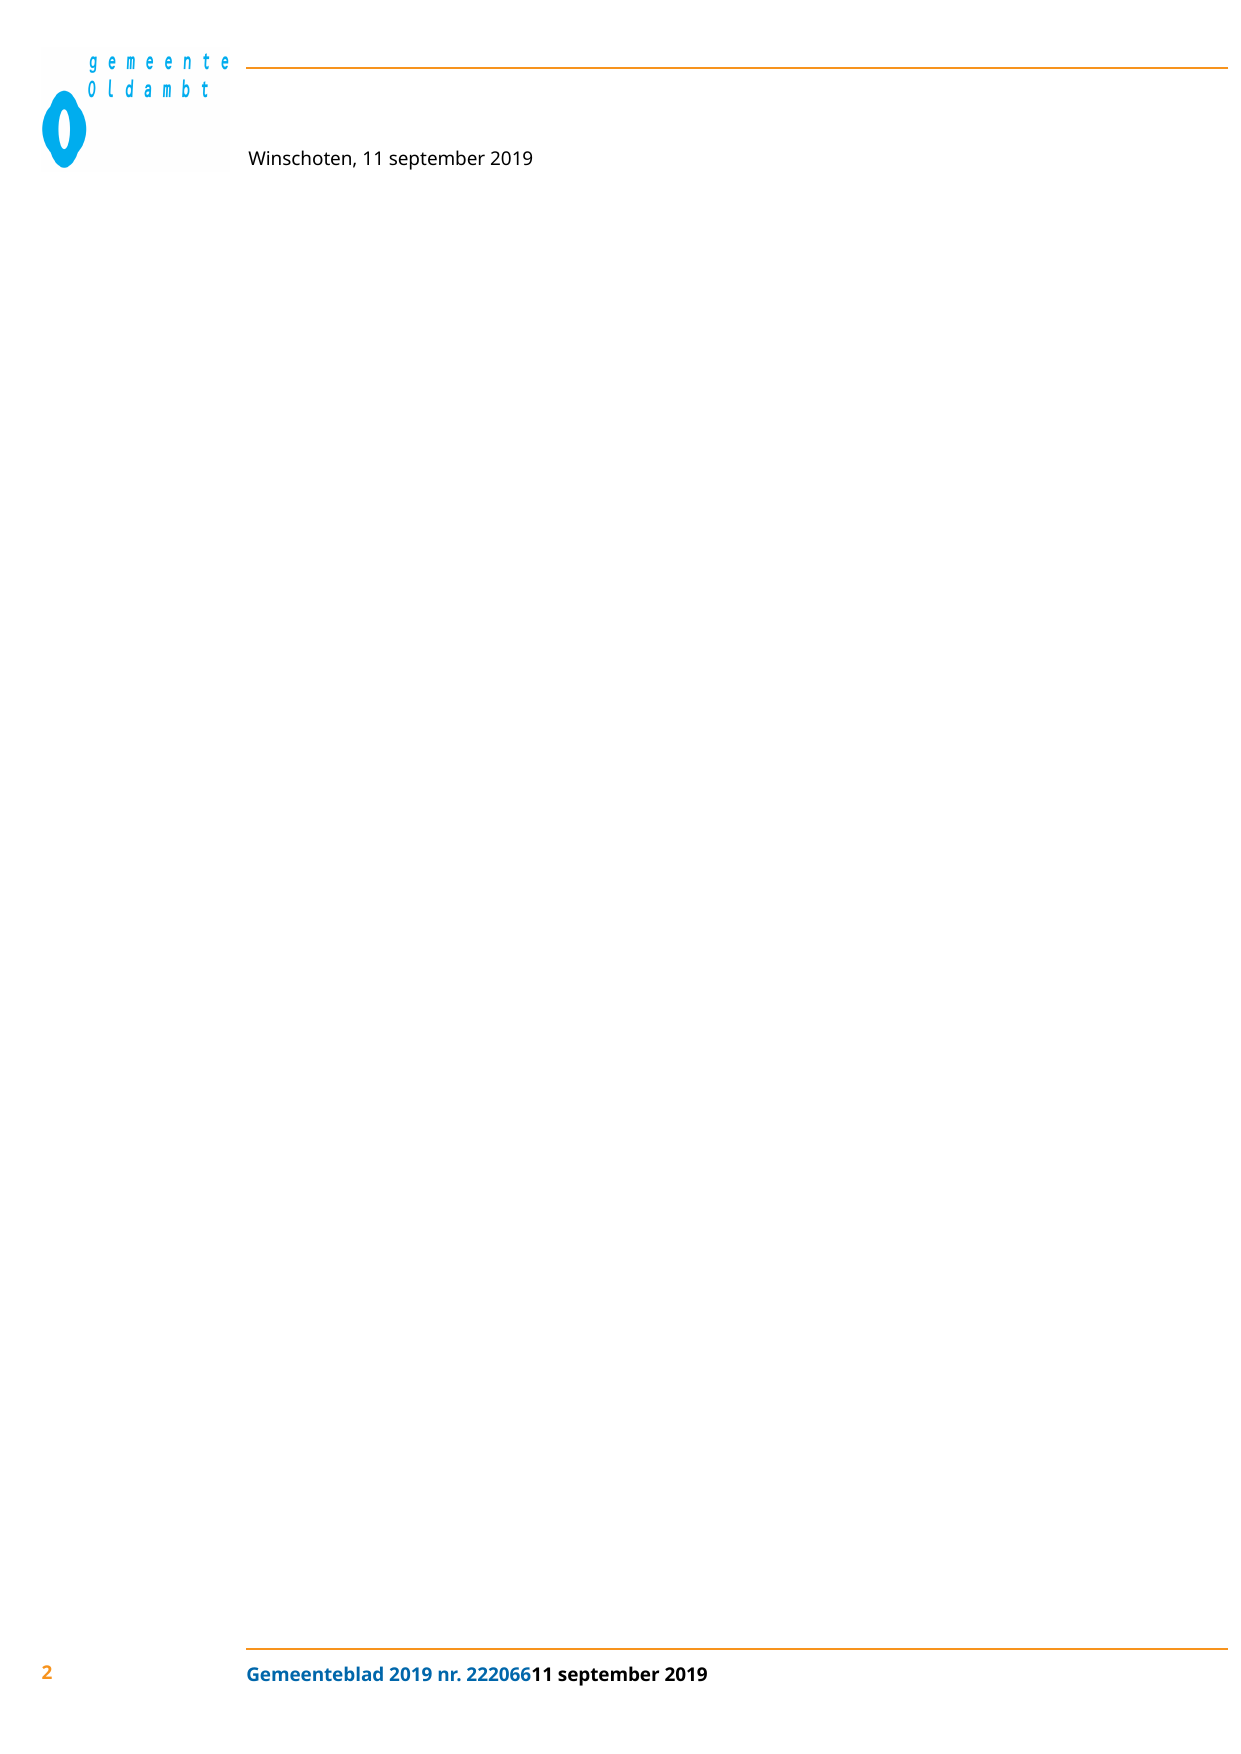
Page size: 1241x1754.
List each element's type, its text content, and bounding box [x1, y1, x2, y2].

picture [41, 47, 231, 172]
text Winschoten, 11 september 2019 [248, 145, 1152, 171]
